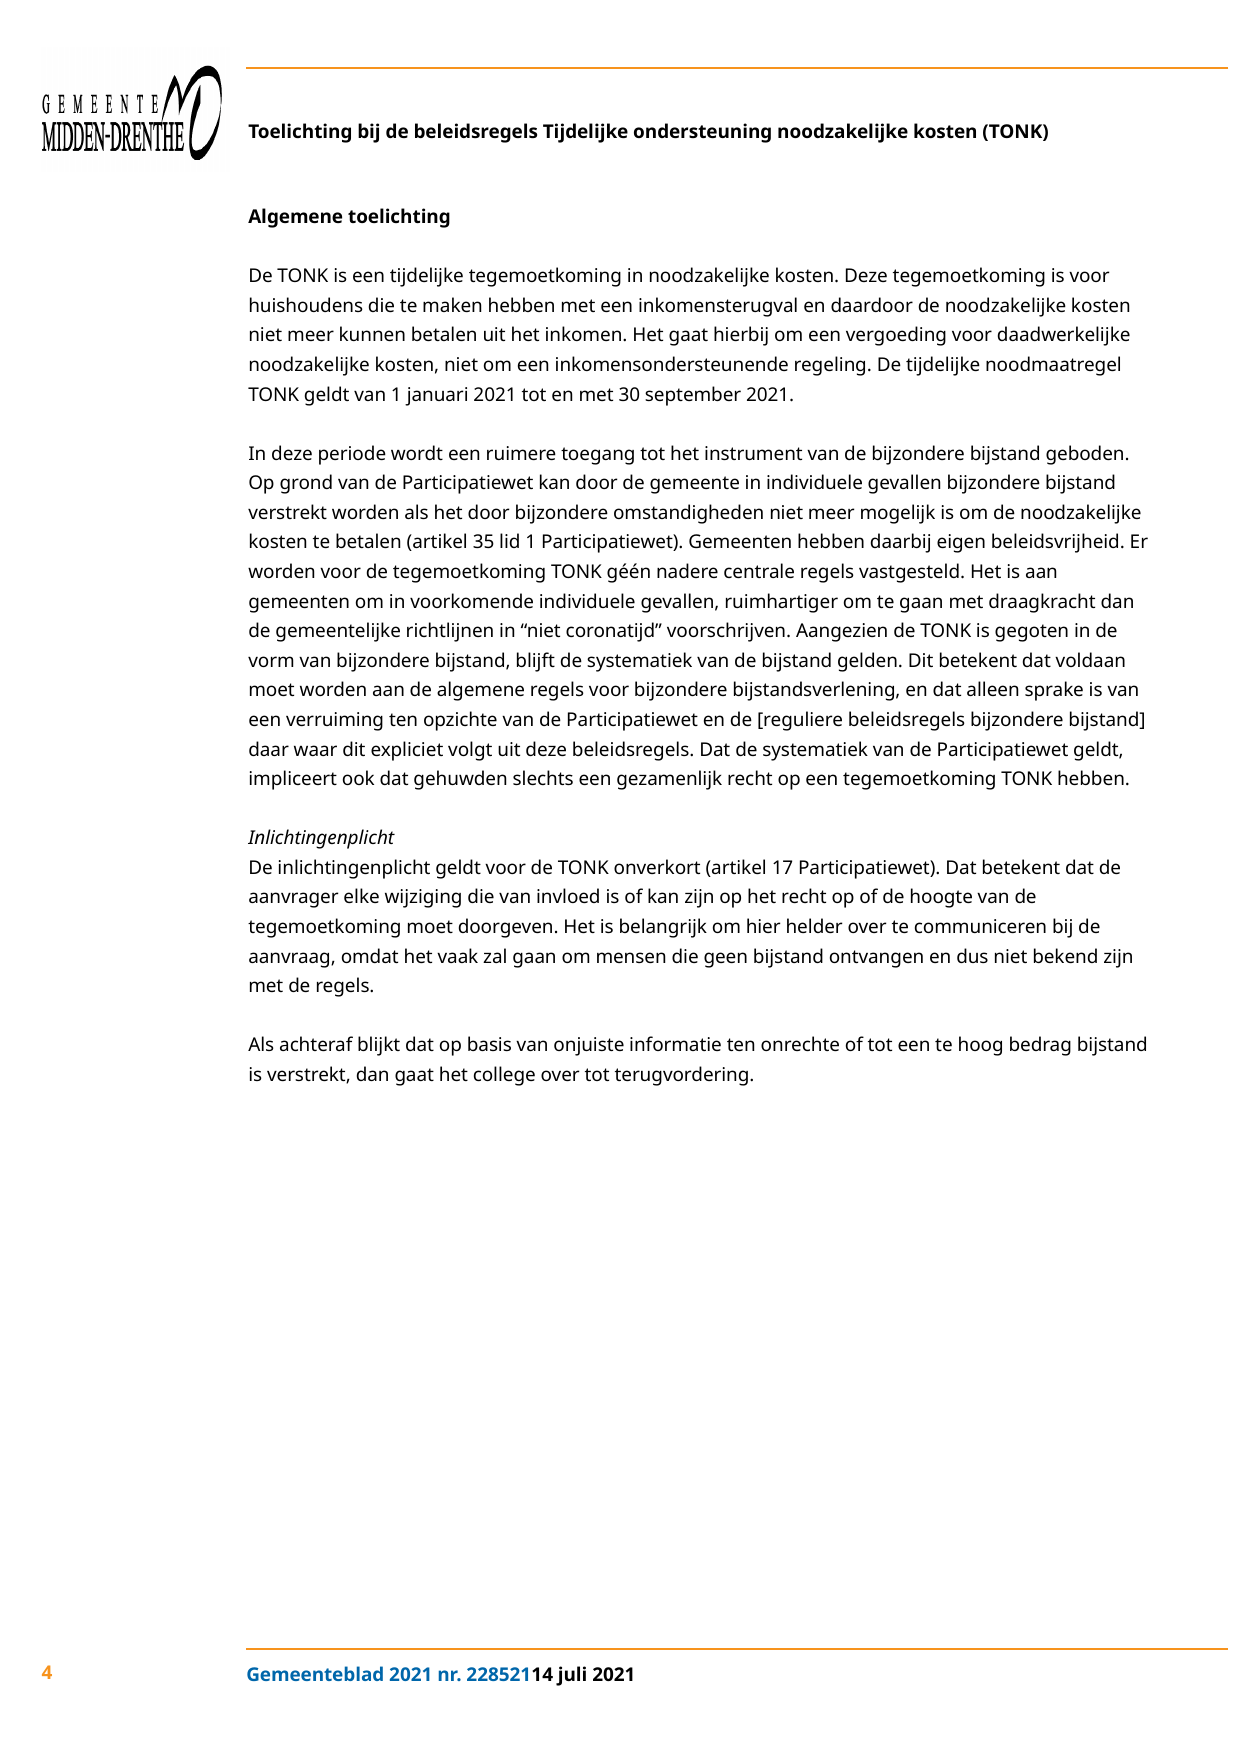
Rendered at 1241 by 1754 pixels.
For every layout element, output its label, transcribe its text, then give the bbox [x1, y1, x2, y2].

text Inlichtingenplicht [248, 824, 1152, 850]
picture [41, 47, 231, 172]
text Algemene toelichting [248, 203, 1152, 229]
text In deze periode wordt een ruimere toegang tot het instrument van de bijzondere bijstand geboden. Op grond van de Participatiewet kan door de gemeente in individuele gevallen bijzondere bijstand verstrekt worden als het door bijzondere omstandigheden niet meer mogelijk is om de noodzakelijke kosten te betalen (artikel 35 lid 1 Participatiewet). Gemeenten hebben daarbij eigen beleidsvrijheid. Er worden voor de tegemoetkoming TONK géén nadere centrale regels vastgesteld. Het is aan gemeenten om in voorkomende individuele gevallen, ruimhartiger om te gaan met draagkracht dan de gemeentelijke richtlijnen in “niet coronatijd” voorschrijven. Aangezien de TONK is gegoten in de vorm van bijzondere bijstand, blijft de systematiek van de bijstand gelden. Dit betekent dat voldaan moet worden aan de algemene regels voor bijzondere bijstandsverlening, en dat alleen sprake is van een verruiming ten opzichte van de Participatiewet en de [reguliere beleidsregels bijzondere bijstand] daar waar dit expliciet volgt uit deze beleidsregels. Dat de systematiek van de Participatiewet geldt, impliceert ook dat gehuwden slechts een gezamenlijk recht op een tegemoetkoming TONK hebben. [248, 440, 1152, 791]
text De TONK is een tijdelijke tegemoetkoming in noodzakelijke kosten. Deze tegemoetkoming is voor huishoudens die te maken hebben met een inkomensterugval en daardoor de noodzakelijke kosten niet meer kunnen betalen uit het inkomen. Het gaat hierbij om een vergoeding voor daadwerkelijke noodzakelijke kosten, niet om een inkomensondersteunende regeling. De tijdelijke noodmaatregel TONK geldt van 1 januari 2021 tot en met 30 september 2021. [248, 262, 1152, 407]
text Als achteraf blijkt dat op basis van onjuiste informatie ten onrechte of tot een te hoog bedrag bijstand is verstrekt, dan gaat het college over tot terugvordering. [248, 1032, 1152, 1087]
text Toelichting bij de beleidsregels Tijdelijke ondersteuning noodzakelijke kosten (TONK) [248, 116, 1152, 144]
text De inlichtingenplicht geldt voor de TONK onverkort (artikel 17 Participatiewet). Dat betekent dat de aanvrager elke wijziging die van invloed is of kan zijn op het recht op of de hoogte van de tegemoetkoming moet doorgeven. Het is belangrijk om hier helder over te communiceren bij de aanvraag, omdat het vaak zal gaan om mensen die geen bijstand ontvangen en dus niet bekend zijn met de regels. [248, 854, 1152, 998]
